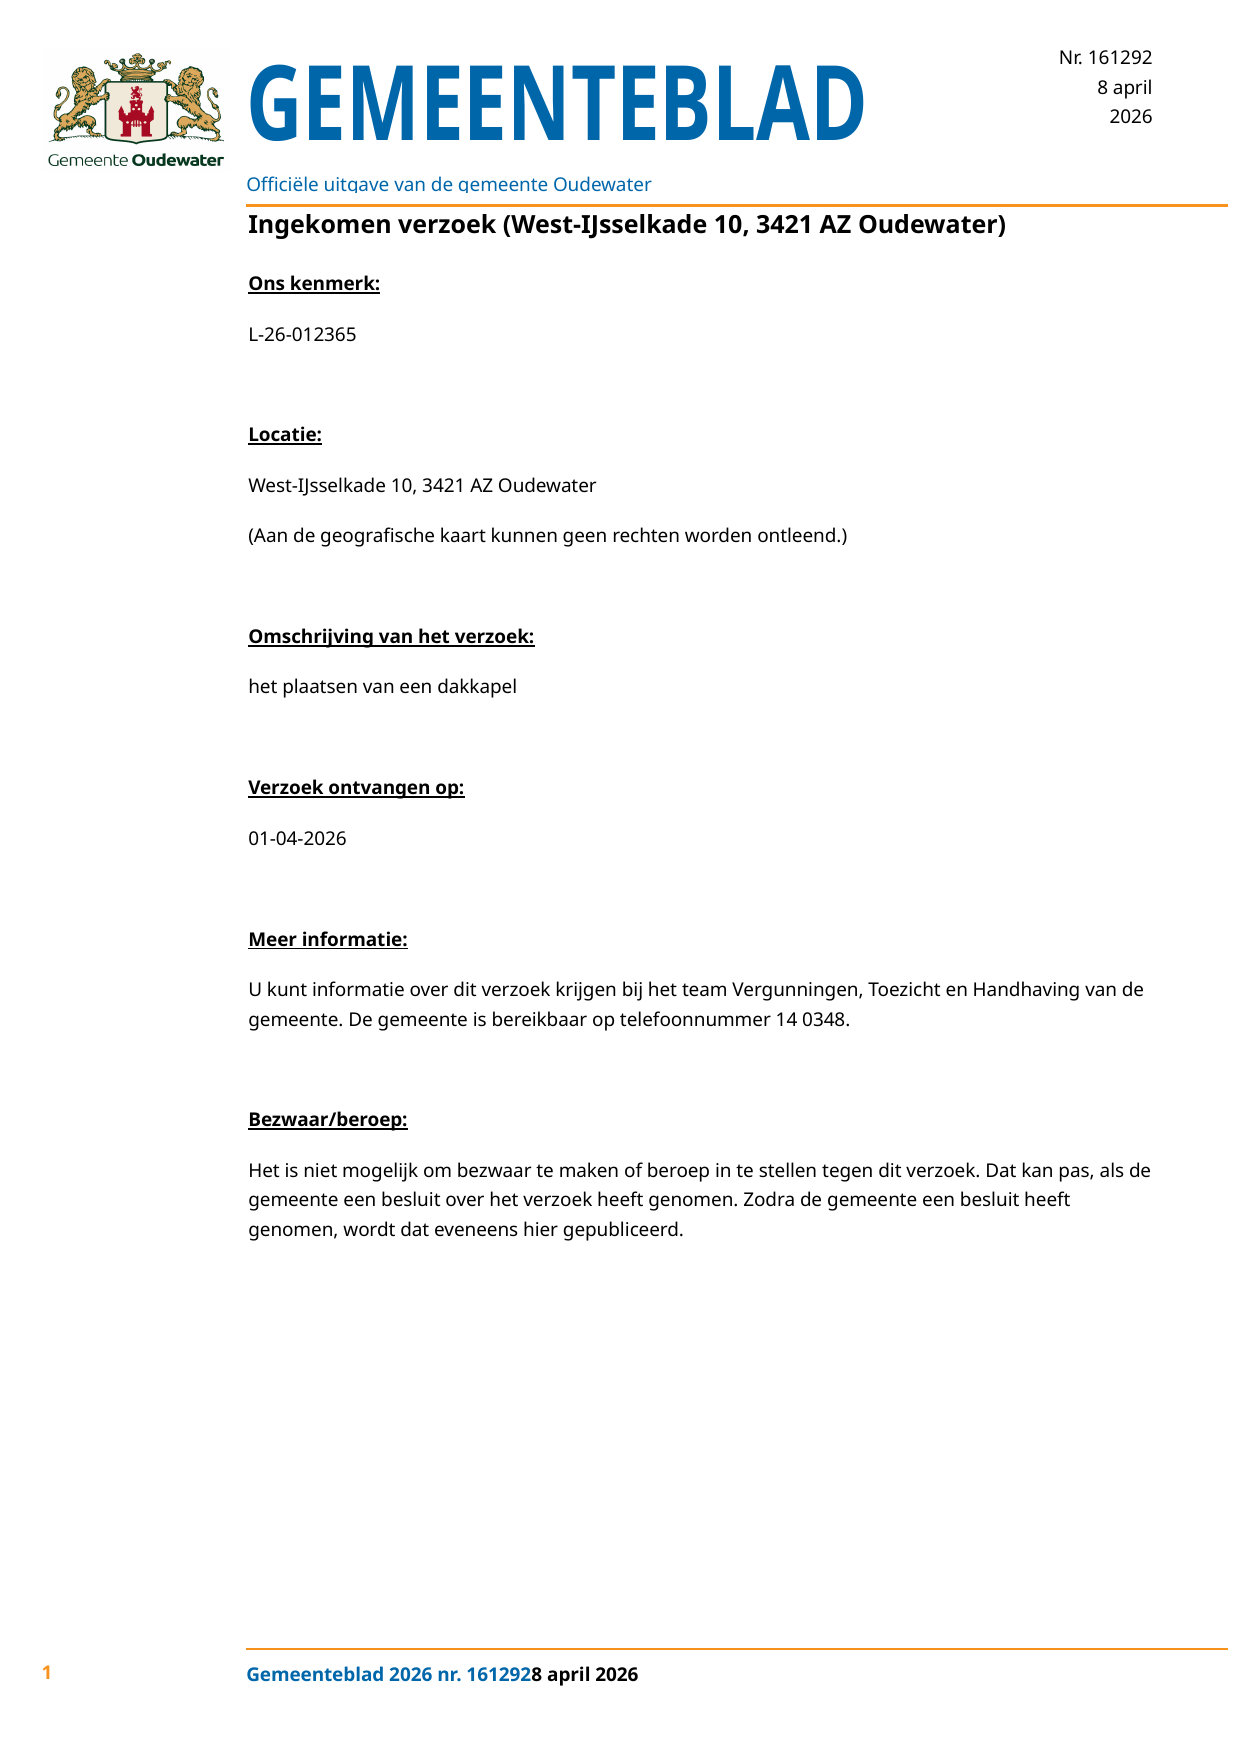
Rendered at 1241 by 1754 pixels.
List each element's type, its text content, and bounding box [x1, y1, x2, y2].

text Het is niet mogelijk om bezwaar te maken of beroep in te stellen tegen dit verzoek. Dat kan pas, als de gemeente een besluit over het verzoek heeft genomen. Zodra de gemeente een besluit heeft genomen, wordt dat eveneens hier gepubliceerd. [248, 1157, 1152, 1242]
text Bezwaar/beroep: [248, 1107, 1152, 1132]
text Locatie: [248, 422, 1152, 447]
picture [41, 47, 231, 172]
text het plaatsen van een dakkapel [248, 674, 1152, 699]
text Ons kenmerk: [248, 270, 1152, 296]
text West-IJsselkade 10, 3421 AZ Oudewater [248, 472, 1152, 498]
text Verzoek ontvangen op: [248, 774, 1152, 800]
text Ingekomen verzoek (West-IJsselkade 10, 3421 AZ Oudewater) [248, 207, 1152, 241]
text Meer informatie: [248, 926, 1152, 951]
text 01-04-2026 [248, 825, 1152, 851]
text Omschrijving van het verzoek: [248, 623, 1152, 649]
text (Aan de geografische kaart kunnen geen rechten worden ontleend.) [248, 522, 1152, 548]
text L-26-012365 [248, 321, 1152, 346]
text U kunt informatie over dit verzoek krijgen bij het team Vergunningen, Toezicht en Handhaving van de gemeente. De gemeente is bereikbaar op telefoonnummer 14 0348. [248, 976, 1152, 1031]
